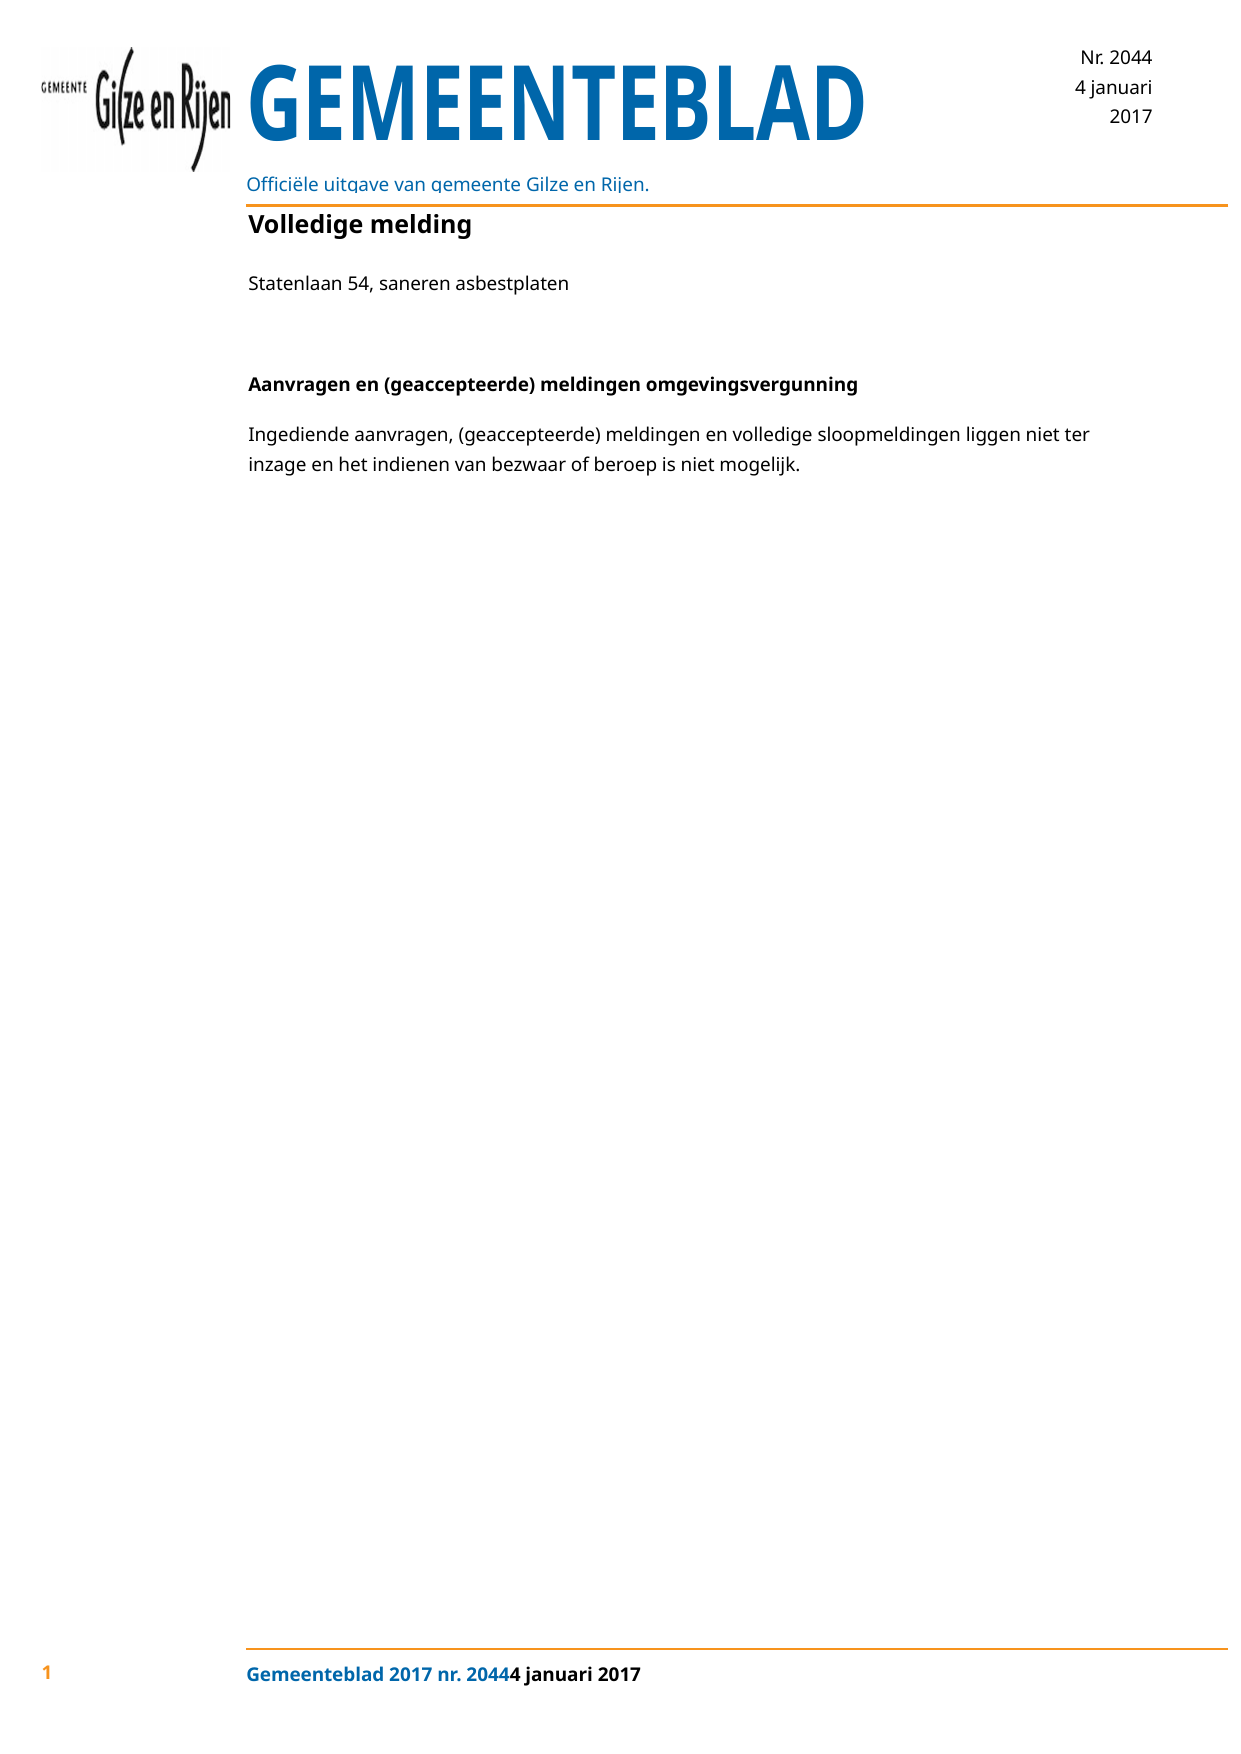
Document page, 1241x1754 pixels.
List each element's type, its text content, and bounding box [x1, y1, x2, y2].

text Ingediende aanvragen, (geaccepteerde) meldingen en volledige sloopmeldingen liggen niet ter inzage en het indienen van bezwaar of beroep is niet mogelijk. [248, 422, 1152, 477]
text Aanvragen en (geaccepteerde) meldingen omgevingsvergunning [248, 371, 1152, 397]
text Volledige melding [248, 207, 1152, 241]
text Statenlaan 54, saneren asbestplaten [248, 270, 1152, 296]
picture [41, 47, 231, 172]
